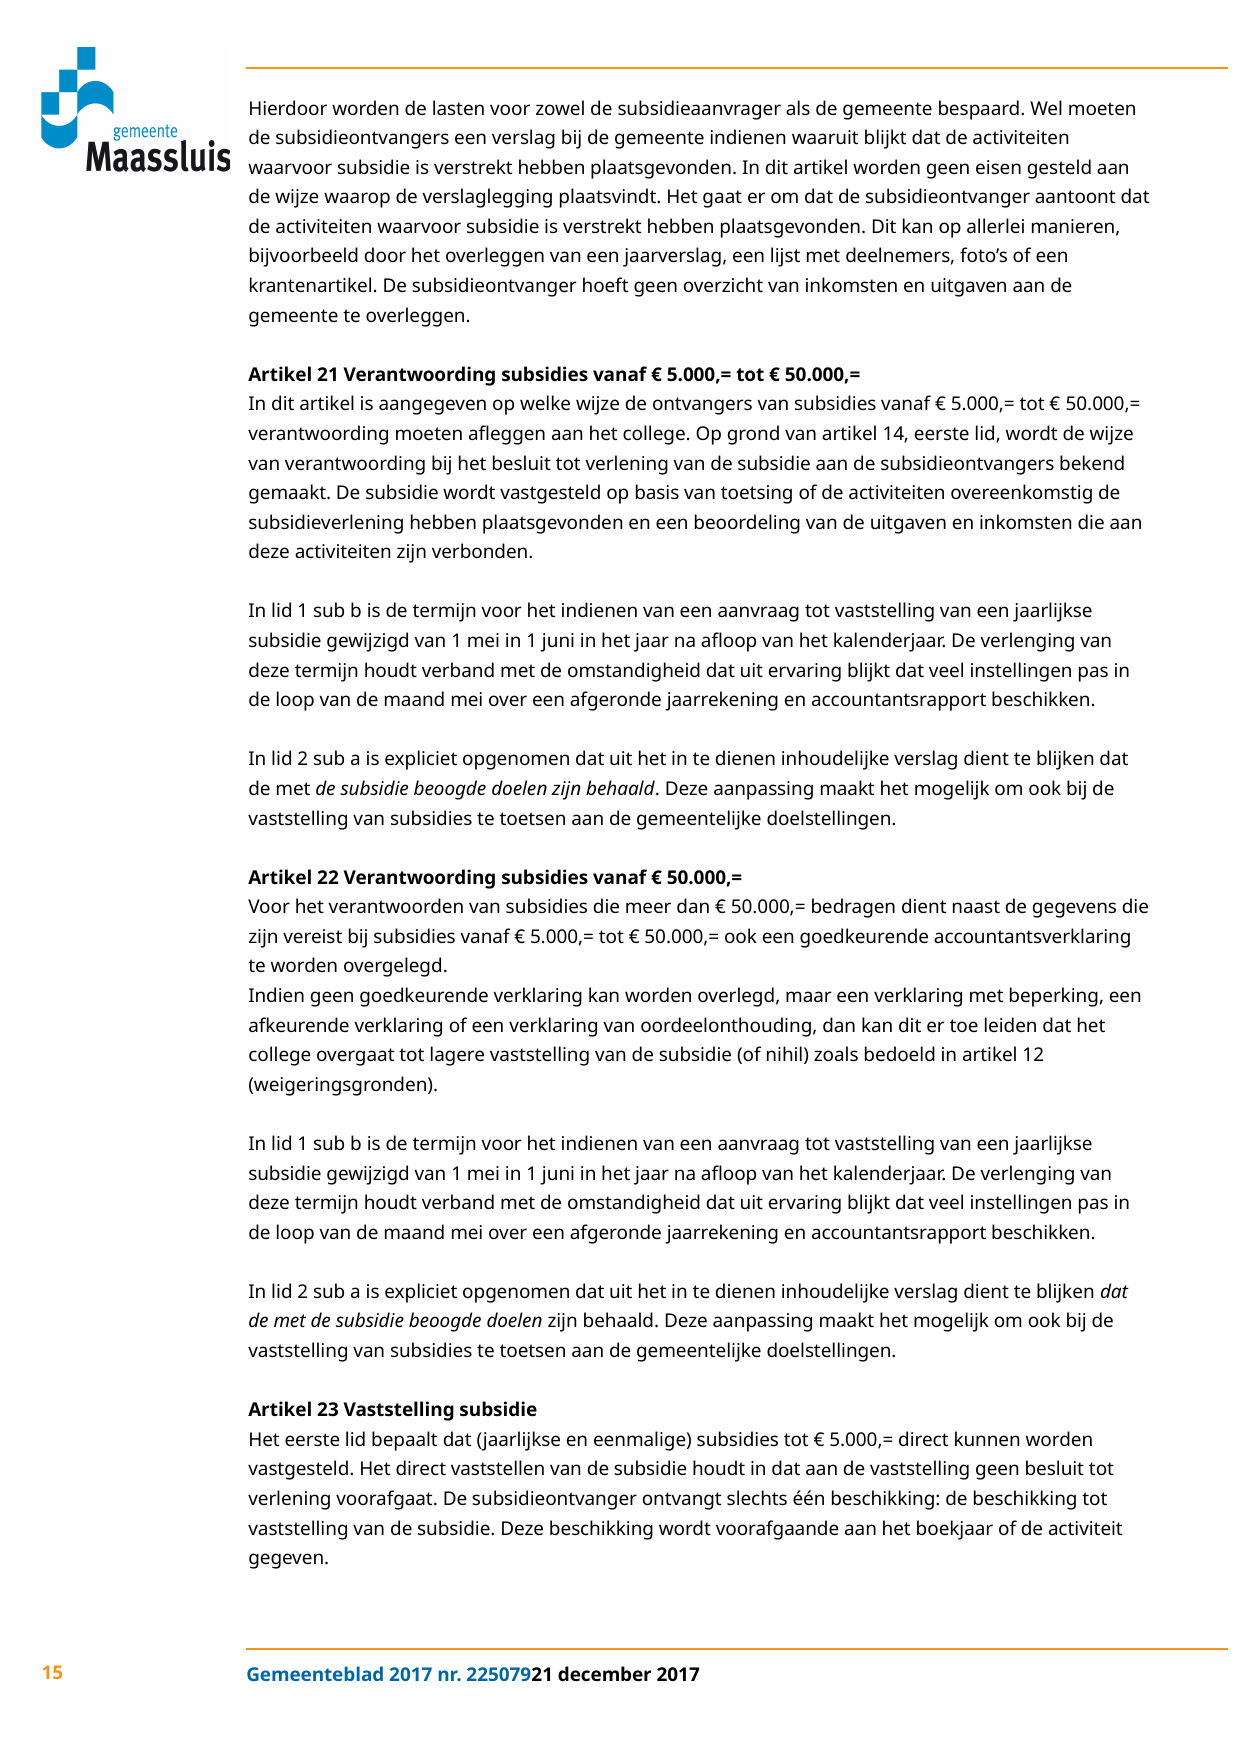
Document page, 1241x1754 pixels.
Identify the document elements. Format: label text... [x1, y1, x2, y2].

text Het eerste lid bepaalt dat (jaarlijkse en eenmalige) subsidies tot € 5.000,= direct kunnen worden vastgesteld. Het direct vaststellen van de subsidie houdt in dat aan de vaststelling geen besluit tot verlening voorafgaat. De subsidieontvanger ontvangt slechts één beschikking: de beschikking tot vaststelling van de subsidie. Deze beschikking wordt voorafgaande aan het boekjaar of de activiteit gegeven. [248, 1426, 1152, 1570]
text Artikel 21 Verantwoording subsidies vanaf € 5.000,= tot € 50.000,= [248, 361, 1152, 387]
text Artikel 22 Verantwoording subsidies vanaf € 50.000,= [248, 864, 1152, 890]
text In lid 1 sub b is de termijn voor het indienen van een aanvraag tot vaststelling van een jaarlijkse subsidie gewijzigd van 1 mei in 1 juni in het jaar na afloop van het kalenderjaar. De verlenging van deze termijn houdt verband met de omstandigheid dat uit ervaring blijkt dat veel instellingen pas in de loop van de maand mei over een afgeronde jaarrekening en accountantsrapport beschikken. [248, 598, 1152, 712]
text In lid 1 sub b is de termijn voor het indienen van een aanvraag tot vaststelling van een jaarlijkse subsidie gewijzigd van 1 mei in 1 juni in het jaar na afloop van het kalenderjaar. De verlenging van deze termijn houdt verband met de omstandigheid dat uit ervaring blijkt dat veel instellingen pas in de loop van de maand mei over een afgeronde jaarrekening en accountantsrapport beschikken. [248, 1130, 1152, 1245]
text Indien geen goedkeurende verklaring kan worden overlegd, maar een verklaring met beperking, een afkeurende verklaring of een verklaring van oordeelonthouding, dan kan dit er toe leiden dat het college overgaat tot lagere vaststelling van de subsidie (of nihil) zoals bedoeld in artikel 12 (weigeringsgronden). [248, 982, 1152, 1097]
text In lid 2 sub a is expliciet opgenomen dat uit het in te dienen inhoudelijke verslag dient te blijken dat de met de subsidie beoogde doelen zijn behaald. Deze aanpassing maakt het mogelijk om ook bij de vaststelling van subsidies te toetsen aan de gemeentelijke doelstellingen. [248, 1278, 1152, 1363]
picture [41, 47, 77, 92]
text In dit artikel is aangegeven op welke wijze de ontvangers van subsidies vanaf € 5.000,= tot € 50.000,= verantwoording moeten afleggen aan het college. Op grond van artikel 14, eerste lid, wordt de wijze van verantwoording bij het besluit tot verlening van de subsidie aan de subsidieontvangers bekend gemaakt. De subsidie wordt vastgesteld op basis van toetsing of de activiteiten overeenkomstig de subsidieverlening hebben plaatsgevonden en een beoordeling van de uitgaven en inkomsten die aan deze activiteiten zijn verbonden. [248, 391, 1152, 564]
text Hierdoor worden de lasten voor zowel de subsidieaanvrager als de gemeente bespaard. Wel moeten de subsidieontvangers een verslag bij de gemeente indienen waaruit blijkt dat de activiteiten waarvoor subsidie is verstrekt hebben plaatsgevonden. In dit artikel worden geen eisen gesteld aan de wijze waarop de verslaglegging plaatsvindt. Het gaat er om dat de subsidieontvanger aantoont dat de activiteiten waarvoor subsidie is verstrekt hebben plaatsgevonden. Dit kan op allerlei manieren, bijvoorbeeld door het overleggen van een jaarverslag, een lijst met deelnemers, foto’s of een krantenartikel. De subsidieontvanger hoeft geen overzicht van inkomsten en uitgaven aan de gemeente te overleggen. [248, 95, 1152, 328]
text Voor het verantwoorden van subsidies die meer dan € 50.000,= bedragen dient naast de gegevens die zijn vereist bij subsidies vanaf € 5.000,= tot € 50.000,= ook een goedkeurende accountantsverklaring te worden overgelegd. [248, 893, 1152, 978]
picture [41, 47, 231, 172]
text In lid 2 sub a is expliciet opgenomen dat uit het in te dienen inhoudelijke verslag dient te blijken dat de met de subsidie beoogde doelen zijn behaald. Deze aanpassing maakt het mogelijk om ook bij de vaststelling van subsidies te toetsen aan de gemeentelijke doelstellingen. [248, 746, 1152, 831]
text Artikel 23 Vaststelling subsidie [248, 1396, 1152, 1422]
